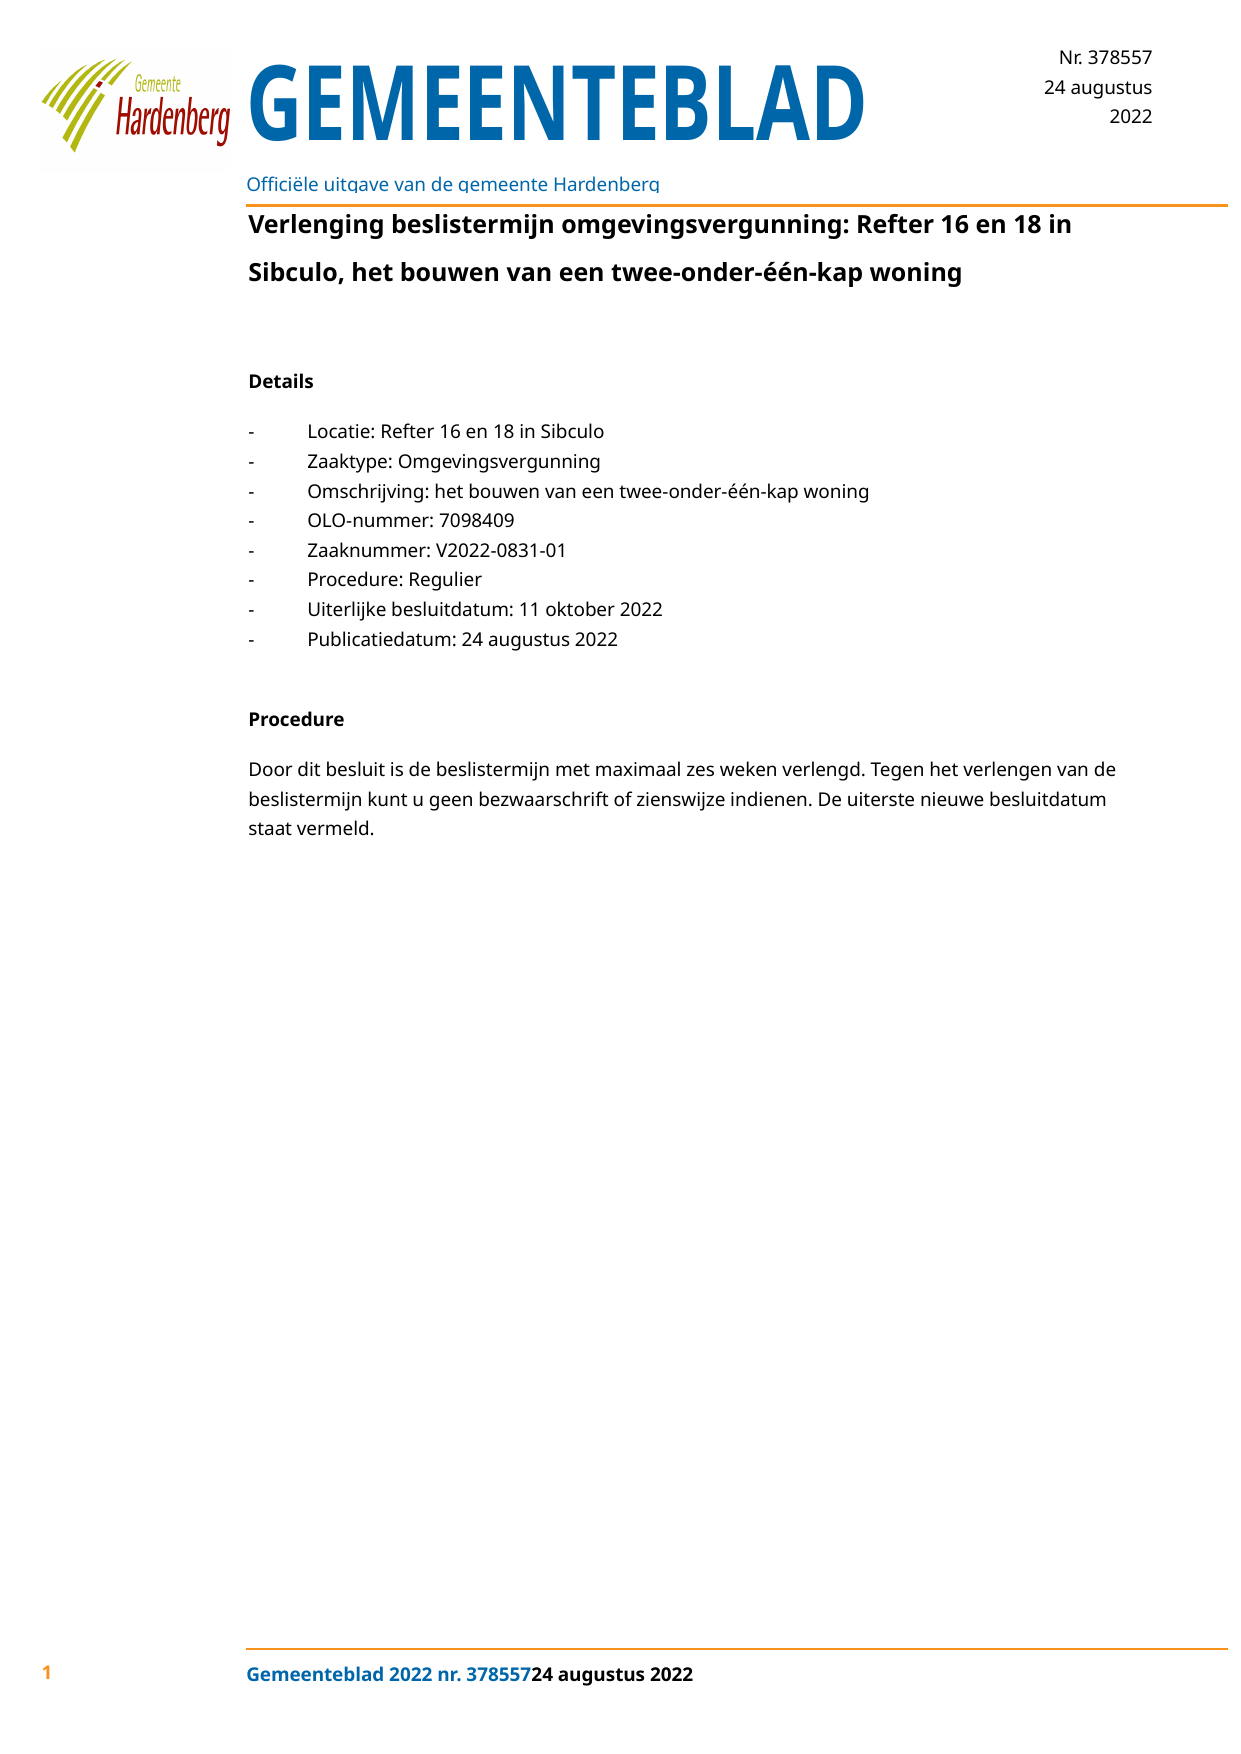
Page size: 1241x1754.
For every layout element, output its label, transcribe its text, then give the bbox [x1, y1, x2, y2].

picture [41, 47, 231, 172]
list Uiterlijke besluitdatum: 11 oktober 2022 [248, 596, 1152, 622]
list Locatie: Refter 16 en 18 in Sibculo [248, 419, 1152, 444]
text Procedure [248, 706, 1152, 732]
text Details [248, 368, 1152, 394]
list Zaaktype: Omgevingsvergunning [248, 448, 1152, 474]
text Door dit besluit is de beslistermijn met maximaal zes weken verlengd. Tegen het verlengen van de beslistermijn kunt u geen bezwaarschrift of zienswijze indienen. De uiterste nieuwe besluitdatum staat vermeld. [248, 756, 1152, 841]
text Verlenging beslistermijn omgevingsvergunning: Refter 16 en 18 in Sibculo, het bouwen van een twee-onder-één-kap woning [248, 207, 1152, 288]
list OLO-nummer: 7098409 [248, 507, 1152, 533]
list Publicatiedatum: 24 augustus 2022 [248, 626, 1152, 652]
list Procedure: Regulier [248, 567, 1152, 592]
list Omschrijving: het bouwen van een twee-onder-één-kap woning [248, 478, 1152, 504]
list Zaaknummer: V2022-0831-01 [248, 537, 1152, 563]
